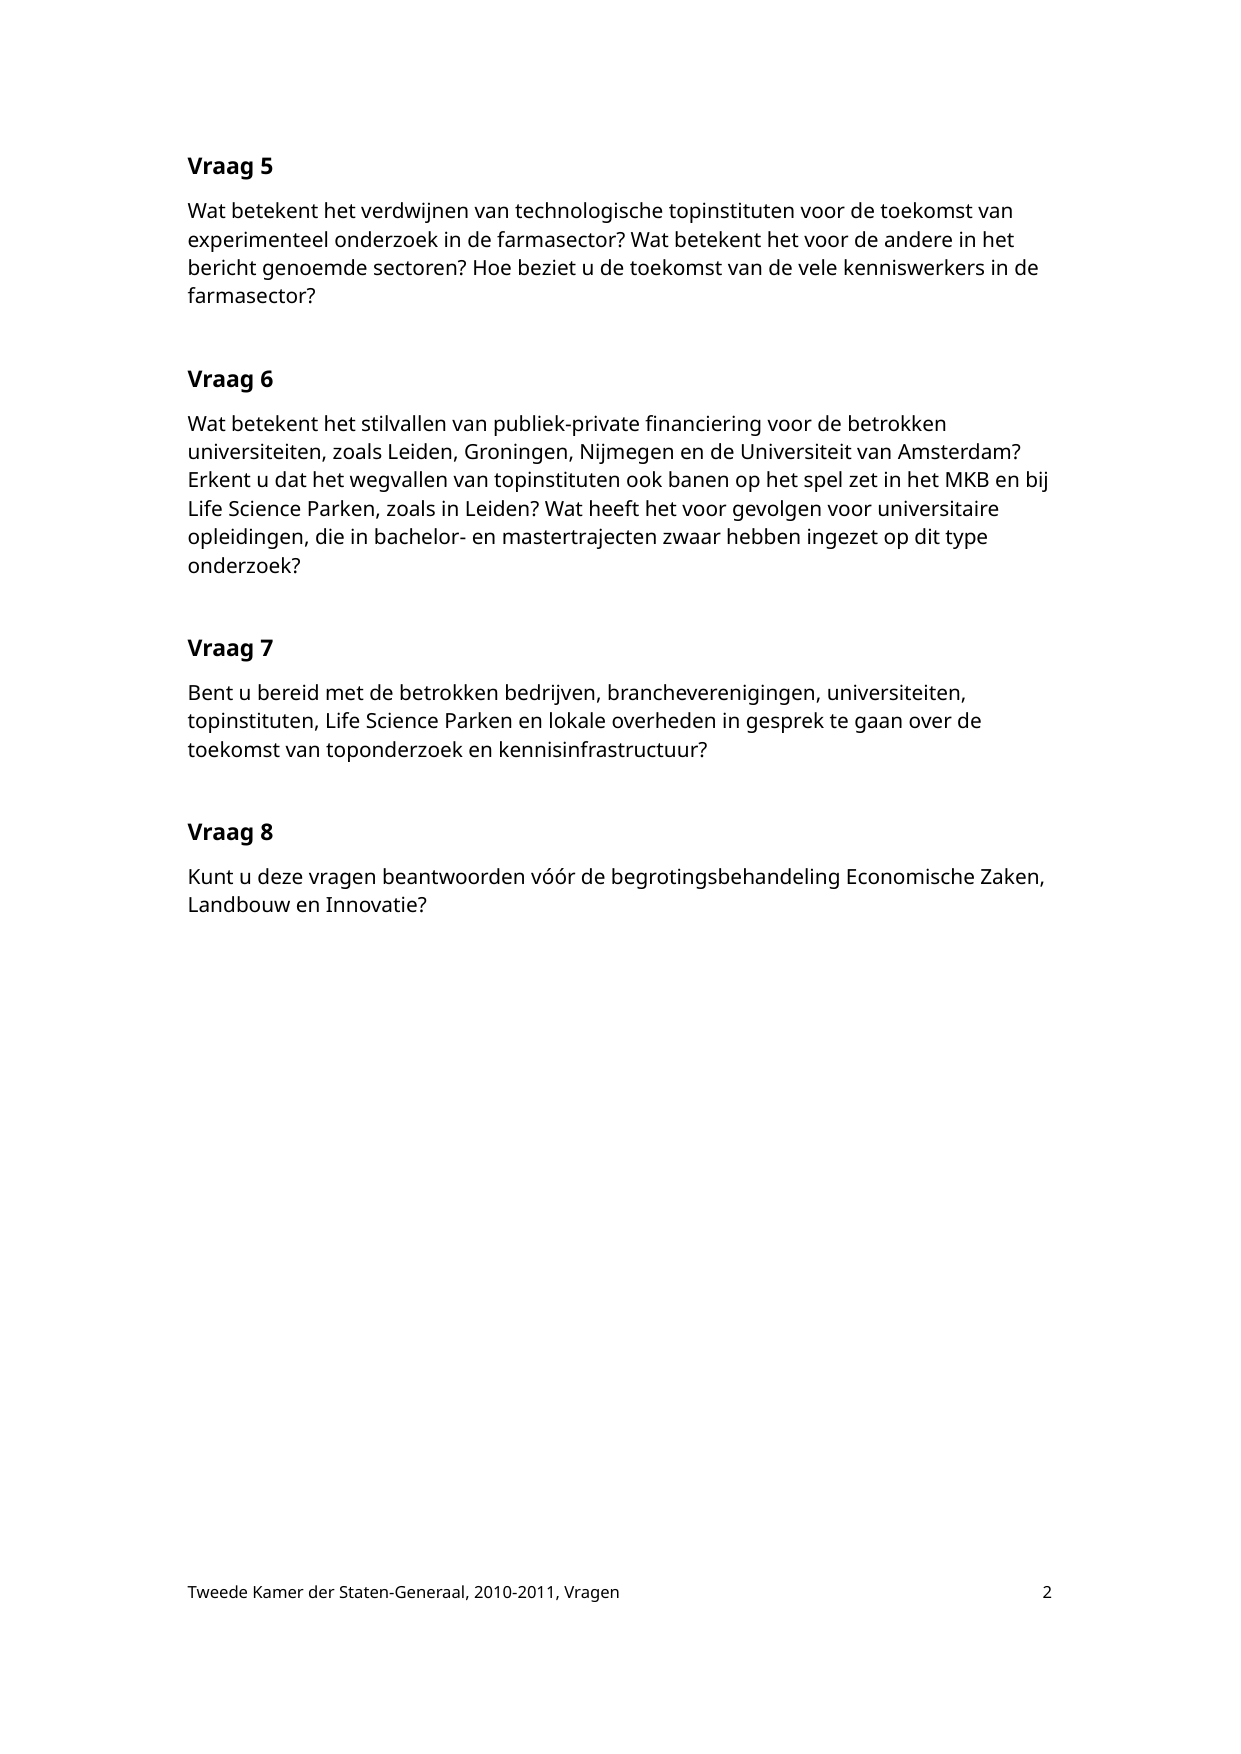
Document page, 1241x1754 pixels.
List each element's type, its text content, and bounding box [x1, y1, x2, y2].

subtitle Vraag 5 [187, 150, 1053, 181]
text Wat betekent het stilvallen van publiek-private financiering voor de betrokken universiteiten, zoals Leiden, Groningen, Nijmegen en de Universiteit van Amsterdam? Erkent u dat het wegvallen van topinstituten ook banen op het spel zet in het MKB en bij Life Science Parken, zoals in Leiden? Wat heeft het voor gevolgen voor universitaire opleidingen, die in bachelor- en mastertrajecten zwaar hebben ingezet op dit type onderzoek? [187, 409, 1053, 579]
subtitle Vraag 6 [187, 362, 1053, 394]
text Kunt u deze vragen beantwoorden vóór de begrotingsbehandeling Economische Zaken, Landbouw en Innovatie? [187, 862, 1053, 919]
text Wat betekent het verdwijnen van technologische topinstituten voor de toekomst van experimenteel onderzoek in de farmasector? Wat betekent het voor de andere in het bericht genoemde sectoren? Hoe beziet u de toekomst van de vele kenniswerkers in de farmasector? [187, 196, 1053, 310]
subtitle Vraag 8 [187, 816, 1053, 847]
subtitle Vraag 7 [187, 632, 1053, 663]
text Bent u bereid met de betrokken bedrijven, brancheverenigingen, universiteiten, topinstituten, Life Science Parken en lokale overheden in gesprek te gaan over de toekomst van toponderzoek en kennisinfrastructuur? [187, 678, 1053, 763]
